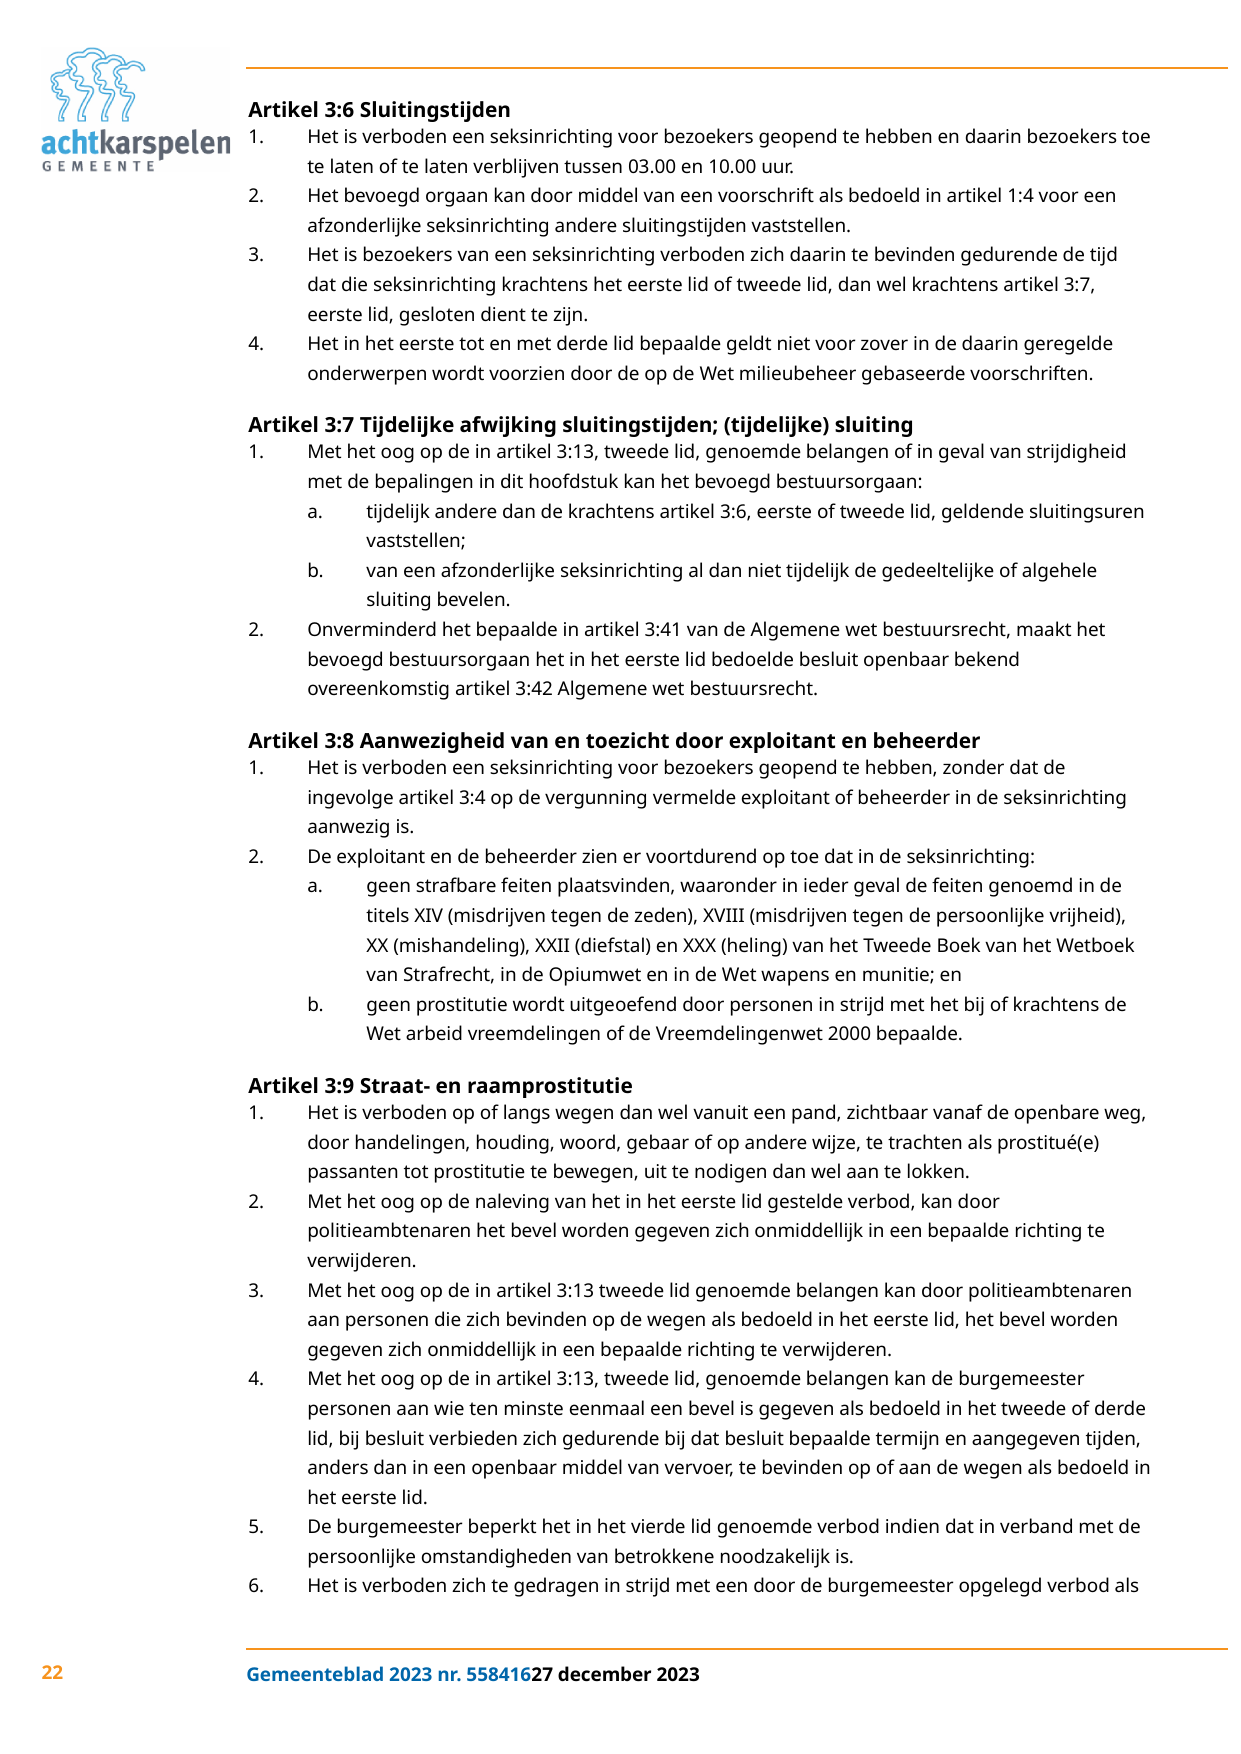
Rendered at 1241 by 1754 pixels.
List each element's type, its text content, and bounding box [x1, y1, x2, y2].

list De burgemeester beperkt het in het vierde lid genoemde verbod indien dat in verband met de persoonlijke omstandigheden van betrokkene noodzakelijk is. [248, 1513, 1152, 1569]
list Het is verboden op of langs wegen dan wel vanuit een pand, zichtbaar vanaf de openbare weg, door handelingen, houding, woord, gebaar of op andere wijze, te trachten als prostitué(e) passanten tot prostitutie te bewegen, uit te nodigen dan wel aan te lokken. [248, 1099, 1152, 1184]
list Onverminderd het bepaalde in artikel 3:41 van de Algemene wet bestuursrecht, maakt het bevoegd bestuursorgaan het in het eerste lid bedoelde besluit openbaar bekend overeenkomstig artikel 3:42 Algemene wet bestuursrecht. [248, 616, 1152, 701]
list Het is verboden een seksinrichting voor bezoekers geopend te hebben en daarin bezoekers toe te laten of te laten verblijven tussen 03.00 en 10.00 uur. [248, 123, 1152, 178]
list De exploitant en de beheerder zien er voortdurend op toe dat in de seksinrichting: [248, 843, 1152, 869]
list tijdelijk andere dan de krachtens artikel 3:6, eerste of tweede lid, geldende sluitingsuren vaststellen; [307, 498, 1152, 553]
list Met het oog op de in artikel 3:13, tweede lid, genoemde belangen of in geval van strijdigheid met de bepalingen in dit hoofdstuk kan het bevoegd bestuursorgaan: [248, 439, 1152, 494]
list Het is verboden zich te gedragen in strijd met een door de burgemeester opgelegd verbod als [248, 1573, 1152, 1598]
picture [41, 47, 231, 172]
list Met het oog op de naleving van het in het eerste lid gestelde verbod, kan door politieambtenaren het bevel worden gegeven zich onmiddellijk in een bepaalde richting te verwijderen. [248, 1188, 1152, 1273]
list Het is bezoekers van een seksinrichting verboden zich daarin te bevinden gedurende de tijd dat die seksinrichting krachtens het eerste lid of tweede lid, dan wel krachtens artikel 3:7, eerste lid, gesloten dient te zijn. [248, 242, 1152, 326]
text Artikel 3:7 Tijdelijke afwijking sluitingstijden; (tijdelijke) sluiting [248, 410, 1152, 439]
list Het in het eerste tot en met derde lid bepaalde geldt niet voor zover in de daarin geregelde onderwerpen wordt voorzien door de op de Wet milieubeheer gebaseerde voorschriften. [248, 330, 1152, 386]
list Met het oog op de in artikel 3:13, tweede lid, genoemde belangen kan de burgemeester personen aan wie ten minste eenmaal een bevel is gegeven als bedoeld in het tweede of derde lid, bij besluit verbieden zich gedurende bij dat besluit bepaalde termijn en aangegeven tijden, anders dan in een openbaar middel van vervoer, te bevinden op of aan de wegen als bedoeld in het eerste lid. [248, 1366, 1152, 1510]
list van een afzonderlijke seksinrichting al dan niet tijdelijk de gedeeltelijke of algehele sluiting bevelen. [307, 557, 1152, 612]
list Het is verboden een seksinrichting voor bezoekers geopend te hebben, zonder dat de ingevolge artikel 3:4 op de vergunning vermelde exploitant of beheerder in de seksinrichting aanwezig is. [248, 754, 1152, 839]
list geen strafbare feiten plaatsvinden, waaronder in ieder geval de feiten genoemd in de titels XIV (misdrijven tegen de zeden), XVIII (misdrijven tegen de persoonlijke vrijheid), XX (mishandeling), XXII (diefstal) en XXX (heling) van het Tweede Boek van het Wetboek van Strafrecht, in de Opiumwet en in de Wet wapens en munitie; en [307, 873, 1152, 987]
list Met het oog op de in artikel 3:13 tweede lid genoemde belangen kan door politieambtenaren aan personen die zich bevinden op de wegen als bedoeld in het eerste lid, het bevel worden gegeven zich onmiddellijk in een bepaalde richting te verwijderen. [248, 1277, 1152, 1362]
list geen prostitutie wordt uitgeoefend door personen in strijd met het bij of krachtens de Wet arbeid vreemdelingen of de Vreemdelingenwet 2000 bepaalde. [307, 991, 1152, 1046]
list Het bevoegd orgaan kan door middel van een voorschrift als bedoeld in artikel 1:4 voor een afzonderlijke seksinrichting andere sluitingstijden vaststellen. [248, 182, 1152, 238]
text Artikel 3:8 Aanwezigheid van en toezicht door exploitant en beheerder [248, 726, 1152, 754]
text Artikel 3:9 Straat- en raamprostitutie [248, 1071, 1152, 1099]
text Artikel 3:6 Sluitingstijden [248, 95, 1152, 123]
